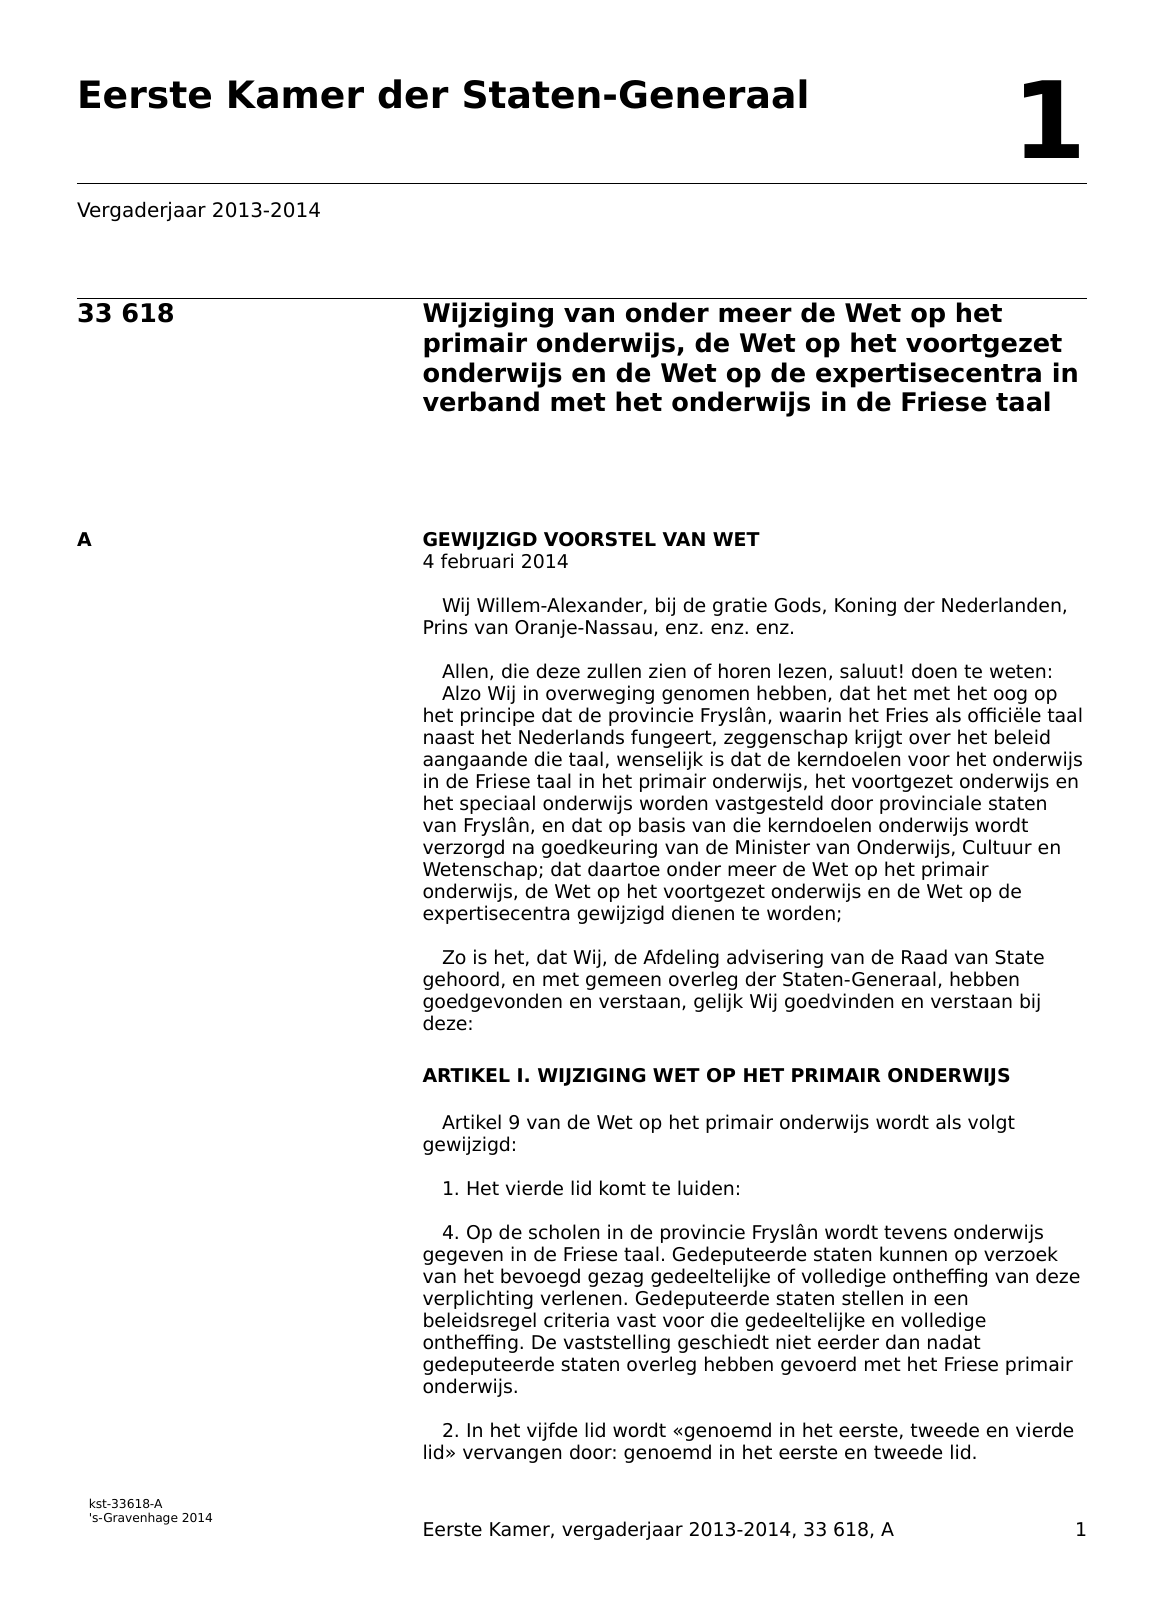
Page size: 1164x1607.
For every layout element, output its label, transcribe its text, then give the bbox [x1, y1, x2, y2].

text 4. Op de scholen in de provincie Fryslân wordt tevens onderwijs gegeven in de Friese taal. Gedeputeerde staten kunnen op verzoek van het bevoegd gezag gedeeltelijke of volledige ontheffing van deze verplichting verlenen. Gedeputeerde staten stellen in een beleidsregel criteria vast voor die gedeeltelijke en volledige ontheffing. De vaststelling geschiedt niet eerder dan nadat gedeputeerde staten overleg hebben gevoerd met het Friese primair onderwijs. [422, 1222, 1087, 1398]
table_header Eerste Kamer der Staten-Generaal [77, 59, 886, 183]
text kst-33618-A [88, 1497, 323, 1511]
text Artikel 9 van de Wet op het primair onderwijs wordt als volgt gewijzigd: [422, 1112, 1087, 1156]
text Allen, die deze zullen zien of horen lezen, saluut! doen te weten: [422, 661, 1087, 683]
text 1. Het vierde lid komt te luiden: [422, 1178, 1087, 1200]
subtitle A GEWIJZIGD VOORSTEL VAN WET [77, 529, 1087, 551]
text Zo is het, dat Wij, de Afdeling advisering van de Raad van State gehoord, en met gemeen overleg der Staten-Generaal, hebben goedgevonden en verstaan, gelijk Wij goedvinden en verstaan bij deze: [422, 947, 1087, 1035]
text Wij Willem-Alexander, bij de gratie Gods, Koning der Nederlanden, Prins van Oranje-Nassau, enz. enz. enz. [422, 595, 1087, 639]
subtitle ARTIKEL I. WIJZIGING WET OP HET PRIMAIR ONDERWIJS [422, 1065, 1087, 1087]
text 's-Gravenhage 2014 [88, 1511, 323, 1525]
text 2. In het vijfde lid wordt «genoemd in het eerste, tweede en vierde lid» vervangen door: genoemd in het eerste en tweede lid. [422, 1420, 1087, 1464]
text 4 februari 2014 [422, 551, 1087, 573]
table_cell Vergaderjaar 2013-2014 [77, 184, 1087, 298]
subtitle 33 618 Wijziging van onder meer de Wet op het primair onderwijs, de Wet op het voortgezet onderwijs en de Wet op de expertisecentra in verband met het onderwijs in de Friese taal [77, 299, 1087, 418]
table_header 1 [886, 59, 1087, 183]
text Alzo Wij in overweging genomen hebben, dat het met het oog op het principe dat de provincie Fryslân, waarin het Fries als officiële taal naast het Nederlands fungeert, zeggenschap krijgt over het beleid aangaande die taal, wenselijk is dat de kerndoelen voor het onderwijs in de Friese taal in het primair onderwijs, het voortgezet onderwijs en het speciaal onderwijs worden vastgesteld door provinciale staten van Fryslân, en dat op basis van die kerndoelen onderwijs wordt verzorgd na goedkeuring van de Minister van Onderwijs, Cultuur en Wetenschap; dat daartoe onder meer de Wet op het primair onderwijs, de Wet op het voortgezet onderwijs en de Wet op de expertisecentra gewijzigd dienen te worden; [422, 683, 1087, 925]
